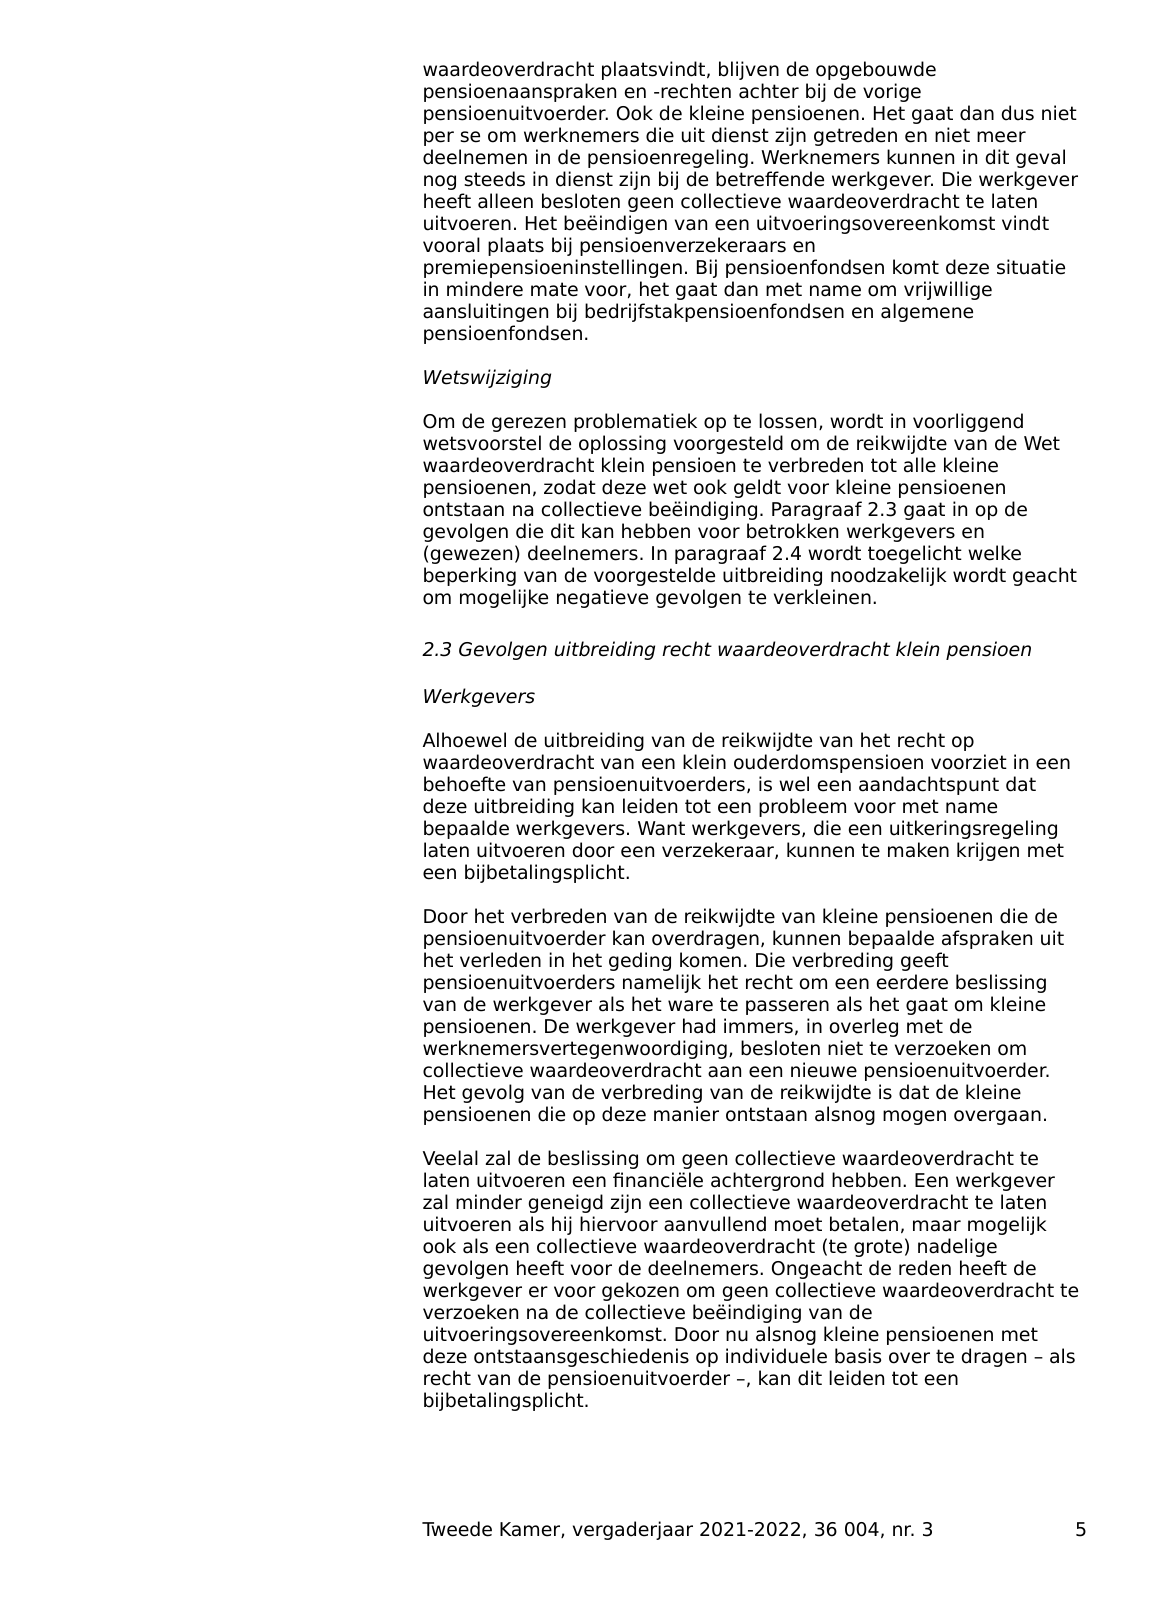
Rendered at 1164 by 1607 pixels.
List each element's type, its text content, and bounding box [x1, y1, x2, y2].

text Om de gerezen problematiek op te lossen, wordt in voorliggend wetsvoorstel de oplossing voorgesteld om de reikwijdte van de Wet waardeoverdracht klein pensioen te verbreden tot alle kleine pensioenen, zodat deze wet ook geldt voor kleine pensioenen ontstaan na collectieve beëindiging. Paragraaf 2.3 gaat in op de gevolgen die dit kan hebben voor betrokken werkgevers en (gewezen) deelnemers. In paragraaf 2.4 wordt toegelicht welke beperking van de voorgestelde uitbreiding noodzakelijk wordt geacht om mogelijke negatieve gevolgen te verkleinen. [422, 411, 1087, 609]
text Veelal zal de beslissing om geen collectieve waardeoverdracht te laten uitvoeren een financiële achtergrond hebben. Een werkgever zal minder geneigd zijn een collectieve waardeoverdracht te laten uitvoeren als hij hiervoor aanvullend moet betalen, maar mogelijk ook als een collectieve waardeoverdracht (te grote) nadelige gevolgen heeft voor de deelnemers. Ongeacht de reden heeft de werkgever er voor gekozen om geen collectieve waardeoverdracht te verzoeken na de collectieve beëindiging van de uitvoeringsovereenkomst. Door nu alsnog kleine pensioenen met deze ontstaansgeschiedenis op individuele basis over te dragen – als recht van de pensioenuitvoerder –, kan dit leiden tot een bijbetalingsplicht. [422, 1148, 1087, 1412]
subtitle Werkgevers [422, 686, 1087, 708]
text Alhoewel de uitbreiding van de reikwijdte van het recht op waardeoverdracht van een klein ouderdomspensioen voorziet in een behoefte van pensioenuitvoerders, is wel een aandachtspunt dat deze uitbreiding kan leiden tot een probleem voor met name bepaalde werkgevers. Want werkgevers, die een uitkeringsregeling laten uitvoeren door een verzekeraar, kunnen te maken krijgen met een bijbetalingsplicht. [422, 730, 1087, 884]
subtitle 2.3 Gevolgen uitbreiding recht waardeoverdracht klein pensioen [422, 639, 1087, 661]
subtitle Wetswijziging [422, 367, 1087, 389]
text Door het verbreden van de reikwijdte van kleine pensioenen die de pensioenuitvoerder kan overdragen, kunnen bepaalde afspraken uit het verleden in het geding komen. Die verbreding geeft pensioenuitvoerders namelijk het recht om een eerdere beslissing van de werkgever als het ware te passeren als het gaat om kleine pensioenen. De werkgever had immers, in overleg met de werknemersvertegenwoordiging, besloten niet te verzoeken om collectieve waardeoverdracht aan een nieuwe pensioenuitvoerder. Het gevolg van de verbreding van de reikwijdte is dat de kleine pensioenen die op deze manier ontstaan alsnog mogen overgaan. [422, 906, 1087, 1126]
text waardeoverdracht plaatsvindt, blijven de opgebouwde pensioenaanspraken en -rechten achter bij de vorige pensioenuitvoerder. Ook de kleine pensioenen. Het gaat dan dus niet per se om werknemers die uit dienst zijn getreden en niet meer deelnemen in de pensioenregeling. Werknemers kunnen in dit geval nog steeds in dienst zijn bij de betreffende werkgever. Die werkgever heeft alleen besloten geen collectieve waardeoverdracht te laten uitvoeren. Het beëindigen van een uitvoeringsovereenkomst vindt vooral plaats bij pensioenverzekeraars en premiepensioeninstellingen. Bij pensioenfondsen komt deze situatie in mindere mate voor, het gaat dan met name om vrijwillige aansluitingen bij bedrijfstakpensioenfondsen en algemene pensioenfondsen. [422, 59, 1087, 345]
